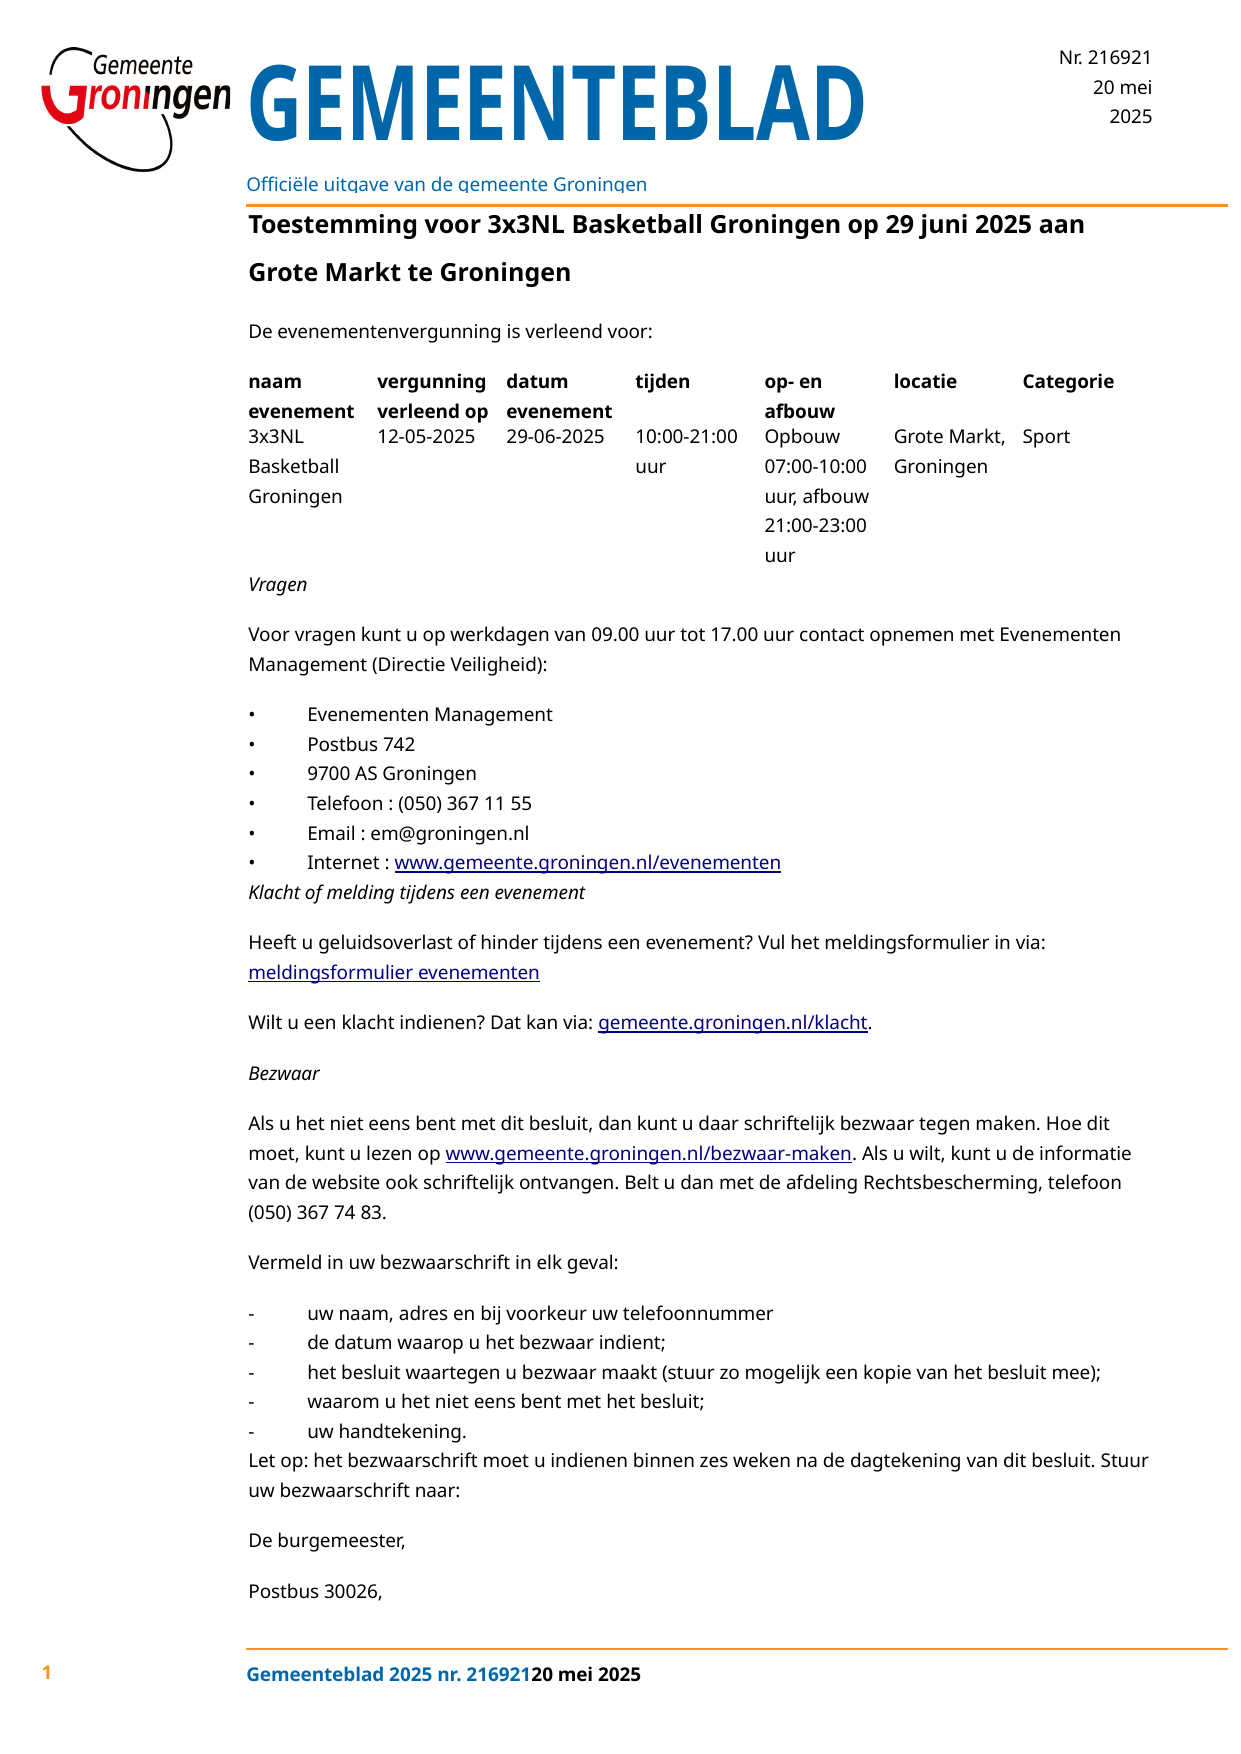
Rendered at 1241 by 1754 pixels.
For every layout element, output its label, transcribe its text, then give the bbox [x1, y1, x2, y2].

list Evenementen Management [248, 701, 1152, 727]
table_header Categorie [1023, 369, 1152, 424]
list Postbus 742 [248, 731, 1152, 757]
text Als u het niet eens bent met dit besluit, dan kunt u daar schriftelijk bezwaar tegen maken. Hoe dit moet, kunt u lezen op www.gemeente.groningen.nl/bezwaar-maken. Als u wilt, kunt u de informatie van de website ook schriftelijk ontvangen. Belt u dan met de afdeling Rechtsbescherming, telefoon (050) 367 74 83. [248, 1110, 1152, 1225]
list uw naam, adres en bij voorkeur uw telefoonnummer [248, 1300, 1152, 1326]
table_header naam evenement [248, 369, 377, 424]
list uw handtekening. [248, 1418, 1152, 1444]
text Wilt u een klacht indienen? Dat kan via: gemeente.groningen.nl/klacht. [248, 1009, 1152, 1035]
table_header tijden [635, 369, 764, 424]
table_cell Grote Markt, Groningen [894, 424, 1022, 568]
text Let op: het bezwaarschrift moet u indienen binnen zes weken na de dagtekening van dit besluit. Stuur uw bezwaarschrift naar: [248, 1448, 1152, 1503]
table_cell 29-06-2025 [506, 424, 635, 568]
list het besluit waartegen u bezwaar maakt (stuur zo mogelijk een kopie van het besluit mee); [248, 1359, 1152, 1385]
text Voor vragen kunt u op werkdagen van 09.00 uur tot 17.00 uur contact opnemen met Evenementen Management (Directie Veiligheid): [248, 621, 1152, 677]
text De evenementenvergunning is verleend voor: [248, 318, 1152, 344]
list 9700 AS Groningen [248, 761, 1152, 786]
table_cell 12-05-2025 [377, 424, 506, 568]
text De burgemeester, [248, 1528, 1152, 1553]
text Vermeld in uw bezwaarschrift in elk geval: [248, 1249, 1152, 1275]
list waarom u het niet eens bent met het besluit; [248, 1388, 1152, 1414]
text Postbus 30026, [248, 1578, 1152, 1604]
list Internet : www.gemeente.groningen.nl/evenementen [248, 849, 1152, 875]
table_header vergunning verleend op [377, 369, 506, 424]
list Telefoon : (050) 367 11 55 [248, 790, 1152, 816]
table_header op- en afbouw [764, 369, 893, 424]
text Toestemming voor 3x3NL Basketball Groningen op 29 juni 2025 aan Grote Markt te Groningen [248, 207, 1152, 288]
table_header locatie [894, 369, 1022, 424]
text Heeft u geluidsoverlast of hinder tijdens een evenement? Vul het meldingsformulier in via: meldingsformulier evenementen [248, 929, 1152, 985]
text Vragen [248, 571, 1152, 597]
list de datum waarop u het bezwaar indient; [248, 1329, 1152, 1355]
table_header datum evenement [506, 369, 635, 424]
picture [41, 47, 231, 172]
table_cell Sport [1023, 424, 1152, 568]
text Bezwaar [248, 1060, 1152, 1086]
table_cell 3x3NL Basketball Groningen [248, 424, 377, 568]
table_cell Opbouw 07:00-10:00 uur, afbouw 21:00-23:00 uur [764, 424, 893, 568]
list Email : em@groningen.nl [248, 820, 1152, 846]
text Klacht of melding tijdens een evenement [248, 879, 1152, 905]
table_cell 10:00-21:00 uur [635, 424, 764, 568]
